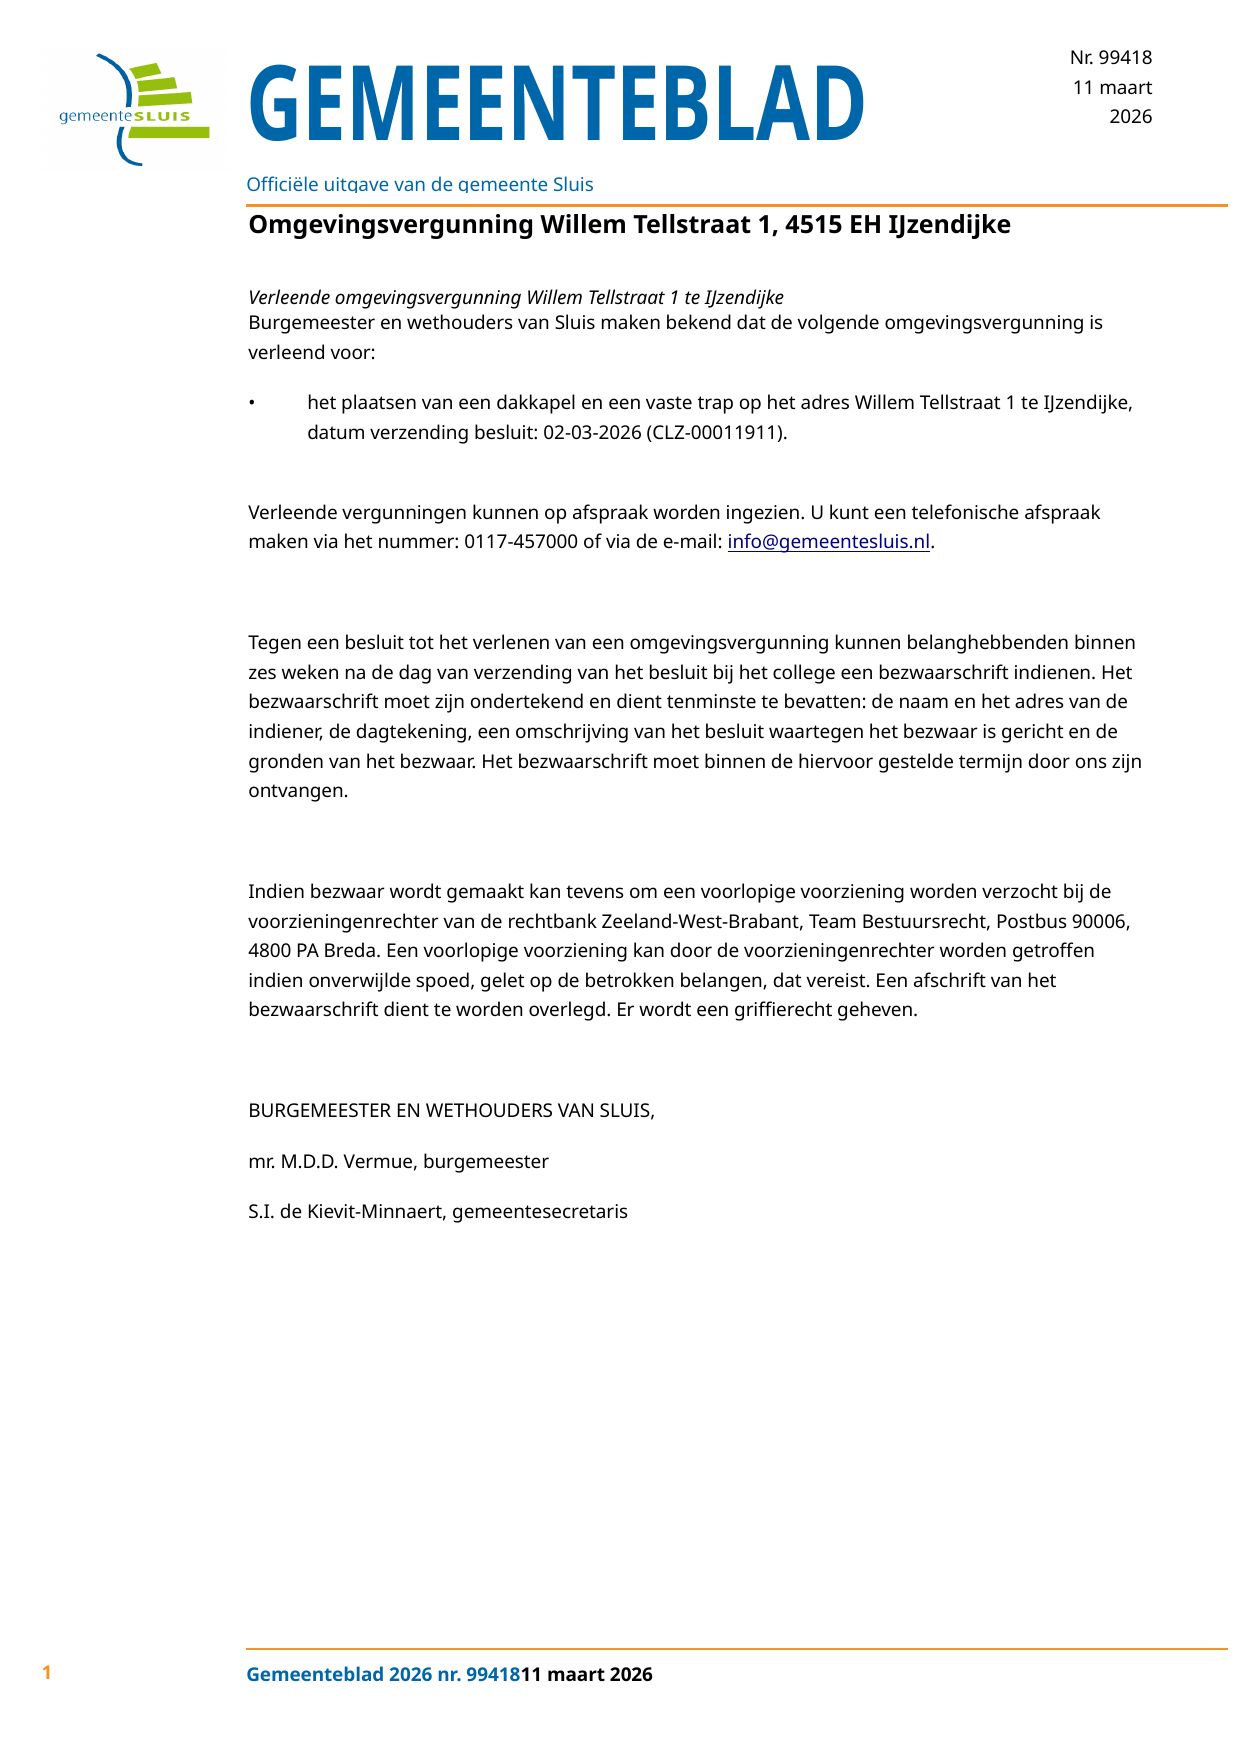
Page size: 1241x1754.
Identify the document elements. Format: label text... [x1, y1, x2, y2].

list het plaatsen van een dakkapel en een vaste trap op het adres Willem Tellstraat 1 te IJzendijke, datum verzending besluit: 02-03-2026 (CLZ-00011911). [248, 389, 1152, 445]
text BURGEMEESTER EN WETHOUDERS VAN SLUIS, [248, 1097, 1152, 1123]
text Omgevingsvergunning Willem Tellstraat 1, 4515 EH IJzendijke [248, 207, 1152, 241]
text mr. M.D.D. Vermue, burgemeester [248, 1148, 1152, 1174]
picture [41, 47, 231, 172]
text Tegen een besluit tot het verlenen van een omgevingsvergunning kunnen belanghebbenden binnen zes weken na de dag van verzending van het besluit bij het college een bezwaarschrift indienen. Het bezwaarschrift moet zijn ondertekend en dient tenminste te bevatten: de naam en het adres van de indiener, de dagtekening, een omschrijving van het besluit waartegen het bezwaar is gericht en de gronden van het bezwaar. Het bezwaarschrift moet binnen de hiervoor gestelde termijn door ons zijn ontvangen. [248, 629, 1152, 803]
text S.I. de Kievit-Minnaert, gemeentesecretaris [248, 1198, 1152, 1224]
text Verleende omgevingsvergunning Willem Tellstraat 1 te IJzendijke [248, 284, 1152, 309]
text Burgemeester en wethouders van Sluis maken bekend dat de volgende omgevingsvergunning is verleend voor: [248, 309, 1152, 365]
text Indien bezwaar wordt gemaakt kan tevens om een voorlopige voorziening worden verzocht bij de voorzieningenrechter van de rechtbank Zeeland-West-Brabant, Team Bestuursrecht, Postbus 90006, 4800 PA Breda. Een voorlopige voorziening kan door de voorzieningenrechter worden getroffen indien onverwijlde spoed, gelet op de betrokken belangen, dat vereist. Een afschrift van het bezwaarschrift dient te worden overlegd. Er wordt een griffierecht geheven. [248, 878, 1152, 1022]
text Verleende vergunningen kunnen op afspraak worden ingezien. U kunt een telefonische afspraak maken via het nummer: 0117-457000 of via de e-mail: info@gemeentesluis.nl. [248, 499, 1152, 554]
